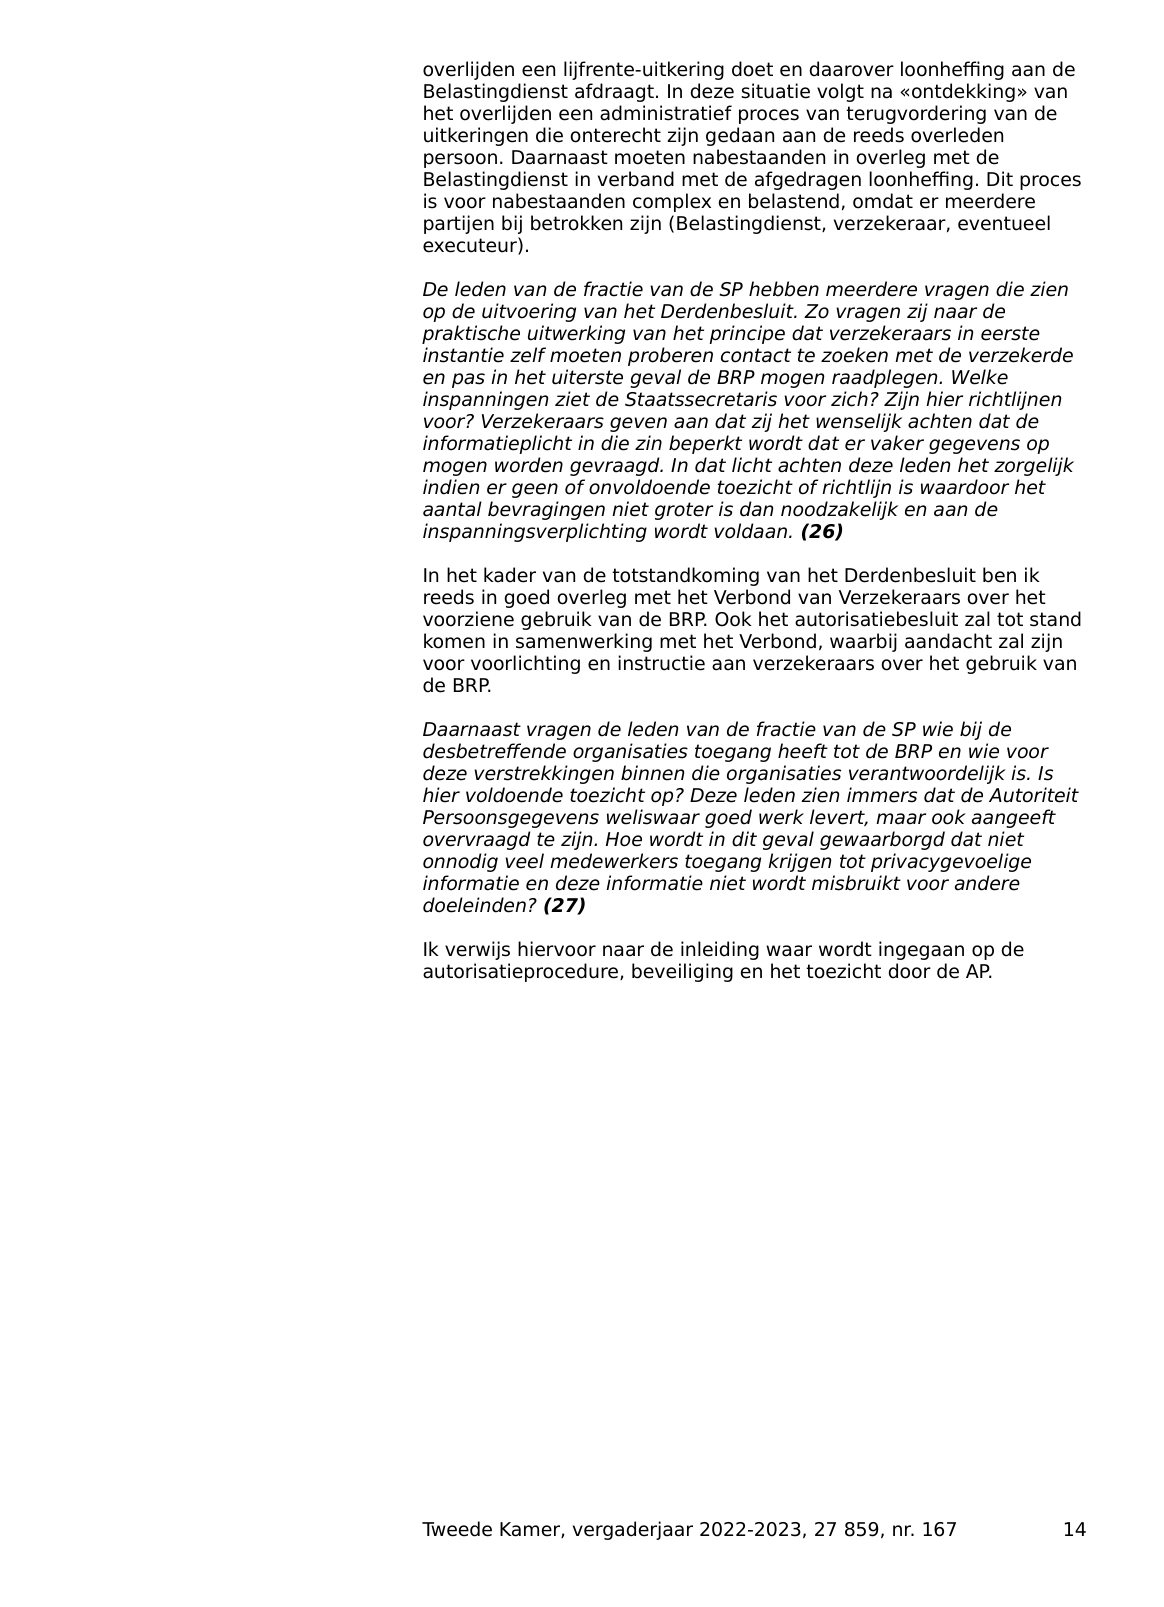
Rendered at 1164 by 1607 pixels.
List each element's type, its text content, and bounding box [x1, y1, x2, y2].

text Daarnaast vragen de leden van de fractie van de SP wie bij de desbetreffende organisaties toegang heeft tot de BRP en wie voor deze verstrekkingen binnen die organisaties verantwoordelijk is. Is hier voldoende toezicht op? Deze leden zien immers dat de Autoriteit Persoonsgegevens weliswaar goed werk levert, maar ook aangeeft overvraagd te zijn. Hoe wordt in dit geval gewaarborgd dat niet onnodig veel medewerkers toegang krijgen tot privacygevoelige informatie en deze informatie niet wordt misbruikt voor andere doeleinden? (27) [422, 719, 1087, 917]
text In het kader van de totstandkoming van het Derdenbesluit ben ik reeds in goed overleg met het Verbond van Verzekeraars over het voorziene gebruik van de BRP. Ook het autorisatiebesluit zal tot stand komen in samenwerking met het Verbond, waarbij aandacht zal zijn voor voorlichting en instructie aan verzekeraars over het gebruik van de BRP. [422, 565, 1087, 697]
text overlijden een lijfrente-uitkering doet en daarover loonheffing aan de Belastingdienst afdraagt. In deze situatie volgt na «ontdekking» van het overlijden een administratief proces van terugvordering van de uitkeringen die onterecht zijn gedaan aan de reeds overleden persoon. Daarnaast moeten nabestaanden in overleg met de Belastingdienst in verband met de afgedragen loonheffing. Dit proces is voor nabestaanden complex en belastend, omdat er meerdere partijen bij betrokken zijn (Belastingdienst, verzekeraar, eventueel executeur). [422, 59, 1087, 257]
text De leden van de fractie van de SP hebben meerdere vragen die zien op de uitvoering van het Derdenbesluit. Zo vragen zij naar de praktische uitwerking van het principe dat verzekeraars in eerste instantie zelf moeten proberen contact te zoeken met de verzekerde en pas in het uiterste geval de BRP mogen raadplegen. Welke inspanningen ziet de Staatssecretaris voor zich? Zijn hier richtlijnen voor? Verzekeraars geven aan dat zij het wenselijk achten dat de informatieplicht in die zin beperkt wordt dat er vaker gegevens op mogen worden gevraagd. In dat licht achten deze leden het zorgelijk indien er geen of onvoldoende toezicht of richtlijn is waardoor het aantal bevragingen niet groter is dan noodzakelijk en aan de inspanningsverplichting wordt voldaan. (26) [422, 279, 1087, 543]
text Ik verwijs hiervoor naar de inleiding waar wordt ingegaan op de autorisatieprocedure, beveiliging en het toezicht door de AP. [422, 939, 1087, 983]
